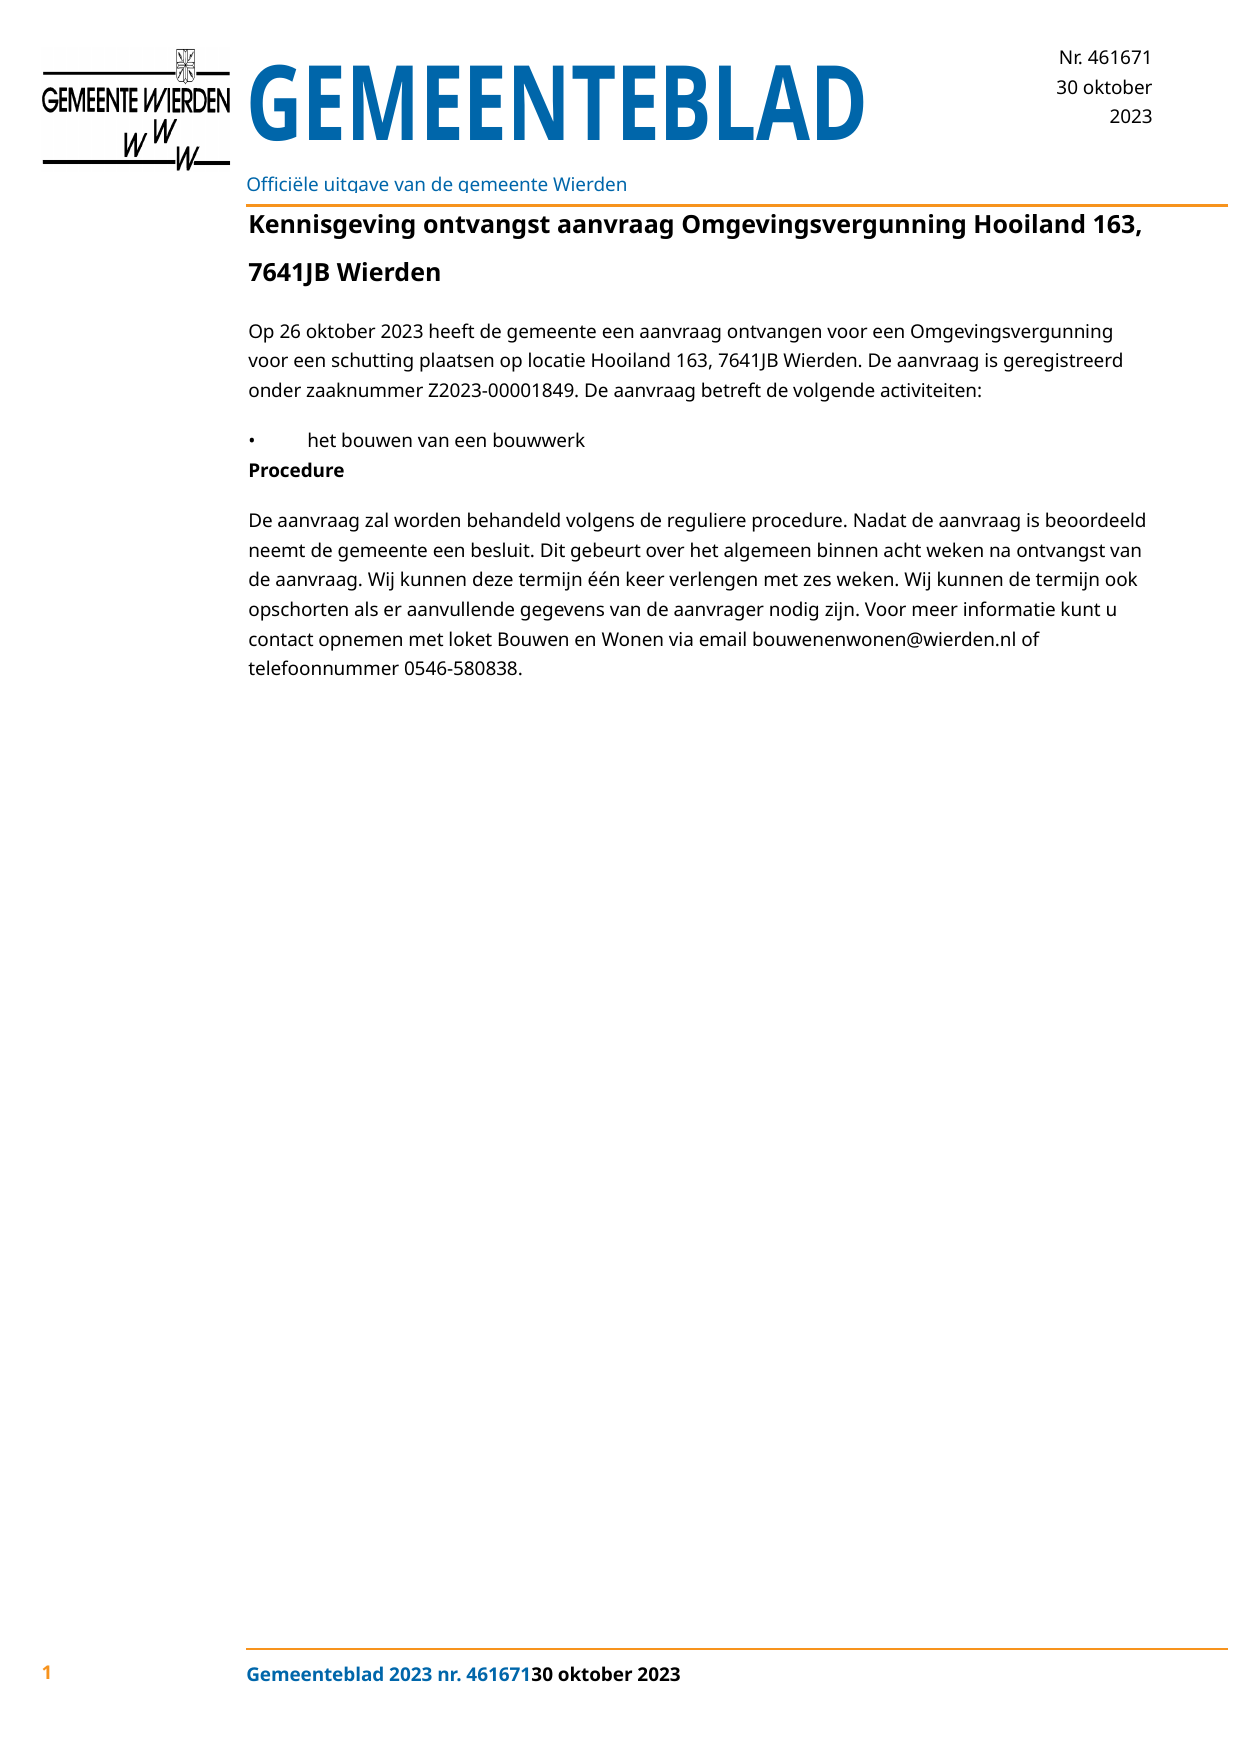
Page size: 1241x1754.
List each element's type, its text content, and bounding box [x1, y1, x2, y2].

picture [41, 47, 231, 172]
text Kennisgeving ontvangst aanvraag Omgevingsvergunning Hooiland 163, 7641JB Wierden [248, 207, 1152, 288]
text Procedure [248, 457, 1152, 483]
text Op 26 oktober 2023 heeft de gemeente een aanvraag ontvangen voor een Omgevingsvergunning voor een schutting plaatsen op locatie Hooiland 163, 7641JB Wierden. De aanvraag is geregistreerd onder zaaknummer Z2023-00001849. De aanvraag betreft de volgende activiteiten: [248, 318, 1152, 403]
list het bouwen van een bouwwerk [248, 427, 1152, 453]
text De aanvraag zal worden behandeld volgens de reguliere procedure. Nadat de aanvraag is beoordeeld neemt de gemeente een besluit. Dit gebeurt over het algemeen binnen acht weken na ontvangst van de aanvraag. Wij kunnen deze termijn één keer verlengen met zes weken. Wij kunnen de termijn ook opschorten als er aanvullende gegevens van de aanvrager nodig zijn. Voor meer informatie kunt u contact opnemen met loket Bouwen en Wonen via email bouwenenwonen@wierden.nl of telefoonnummer 0546-580838. [248, 507, 1152, 681]
